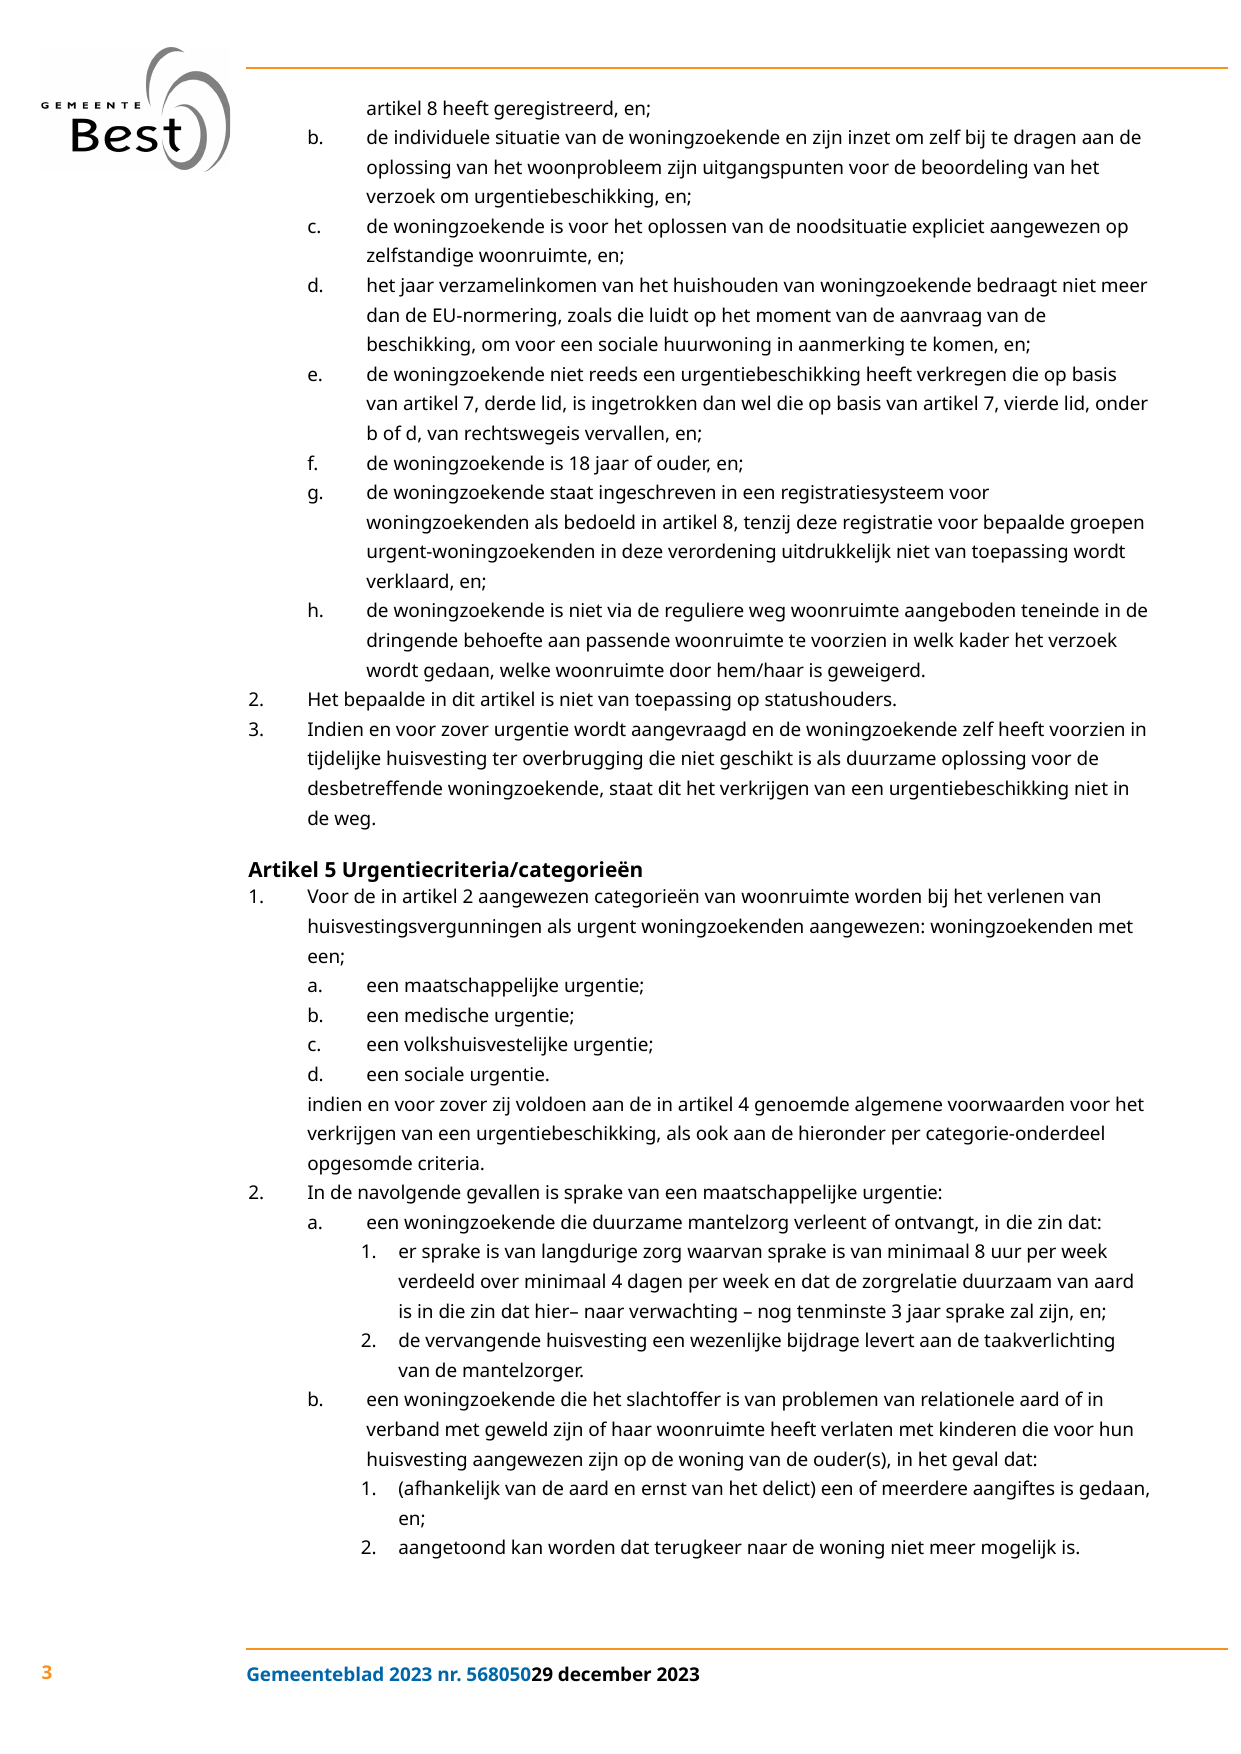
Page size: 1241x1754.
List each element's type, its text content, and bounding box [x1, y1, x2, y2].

list een sociale urgentie. [307, 1061, 1152, 1087]
list de woningzoekende staat ingeschreven in een registratiesysteem voor woningzoekenden als bedoeld in artikel 8, tenzij deze registratie voor bepaalde groepen urgent-woningzoekenden in deze verordening uitdrukkelijk niet van toepassing wordt verklaard, en; [307, 479, 1152, 594]
list een medische urgentie; [307, 1002, 1152, 1028]
list er sprake is van langdurige zorg waarvan sprake is van minimaal 8 uur per week verdeeld over minimaal 4 dagen per week en dat de zorgrelatie duurzaam van aard is in die zin dat hier– naar verwachting – nog tenminste 3 jaar sprake zal zijn, en; [361, 1239, 1152, 1323]
list een woningzoekende die het slachtoffer is van problemen van relationele aard of in verband met geweld zijn of haar woonruimte heeft verlaten met kinderen die voor hun huisvesting aangewezen zijn op de woning van de ouder(s), in het geval dat: [307, 1387, 1152, 1471]
list een maatschappelijke urgentie; [307, 972, 1152, 998]
list Het bepaalde in dit artikel is niet van toepassing op statushouders. [248, 686, 1152, 712]
list artikel 8 heeft geregistreerd, en; [307, 95, 1152, 121]
list een volkshuisvestelijke urgentie; [307, 1032, 1152, 1057]
list Voor de in artikel 2 aangewezen categorieën van woonruimte worden bij het verlenen van huisvestingsvergunningen als urgent woningzoekenden aangewezen: woningzoekenden met een; [248, 884, 1152, 968]
list (afhankelijk van de aard en ernst van het delict) een of meerdere aangiftes is gedaan, en; [361, 1475, 1152, 1531]
list de individuele situatie van de woningzoekende en zijn inzet om zelf bij te dragen aan de oplossing van het woonprobleem zijn uitgangspunten voor de beoordeling van het verzoek om urgentiebeschikking, en; [307, 124, 1152, 209]
text Artikel 5 Urgentiecriteria/categorieën [248, 855, 1152, 884]
list het jaar verzamelinkomen van het huishouden van woningzoekende bedraagt niet meer dan de EU-normering, zoals die luidt op het moment van de aanvraag van de beschikking, om voor een sociale huurwoning in aanmerking te komen, en; [307, 272, 1152, 357]
list aangetoond kan worden dat terugkeer naar de woning niet meer mogelijk is. [361, 1534, 1152, 1560]
list een woningzoekende die duurzame mantelzorg verleent of ontvangt, in die zin dat: [307, 1209, 1152, 1235]
list de woningzoekende niet reeds een urgentiebeschikking heeft verkregen die op basis van artikel 7, derde lid, is ingetrokken dan wel die op basis van artikel 7, vierde lid, onder b of d, van rechtswegeis vervallen, en; [307, 361, 1152, 446]
list Indien en voor zover urgentie wordt aangevraagd en de woningzoekende zelf heeft voorzien in tijdelijke huisvesting ter overbrugging die niet geschikt is als duurzame oplossing voor de desbetreffende woningzoekende, staat dit het verkrijgen van een urgentiebeschikking niet in de weg. [248, 716, 1152, 831]
list de woningzoekende is 18 jaar of ouder, en; [307, 450, 1152, 476]
picture [41, 47, 231, 172]
list indien en voor zover zij voldoen aan de in artikel 4 genoemde algemene voorwaarden voor het verkrijgen van een urgentiebeschikking, als ook aan de hieronder per categorie-onderdeel opgesomde criteria. [248, 1091, 1152, 1176]
list de woningzoekende is voor het oplossen van de noodsituatie expliciet aangewezen op zelfstandige woonruimte, en; [307, 213, 1152, 268]
list In de navolgende gevallen is sprake van een maatschappelijke urgentie: [248, 1179, 1152, 1205]
list de vervangende huisvesting een wezenlijke bijdrage levert aan de taakverlichting van de mantelzorger. [361, 1327, 1152, 1383]
list de woningzoekende is niet via de reguliere weg woonruimte aangeboden teneinde in de dringende behoefte aan passende woonruimte te voorzien in welk kader het verzoek wordt gedaan, welke woonruimte door hem/haar is geweigerd. [307, 598, 1152, 683]
